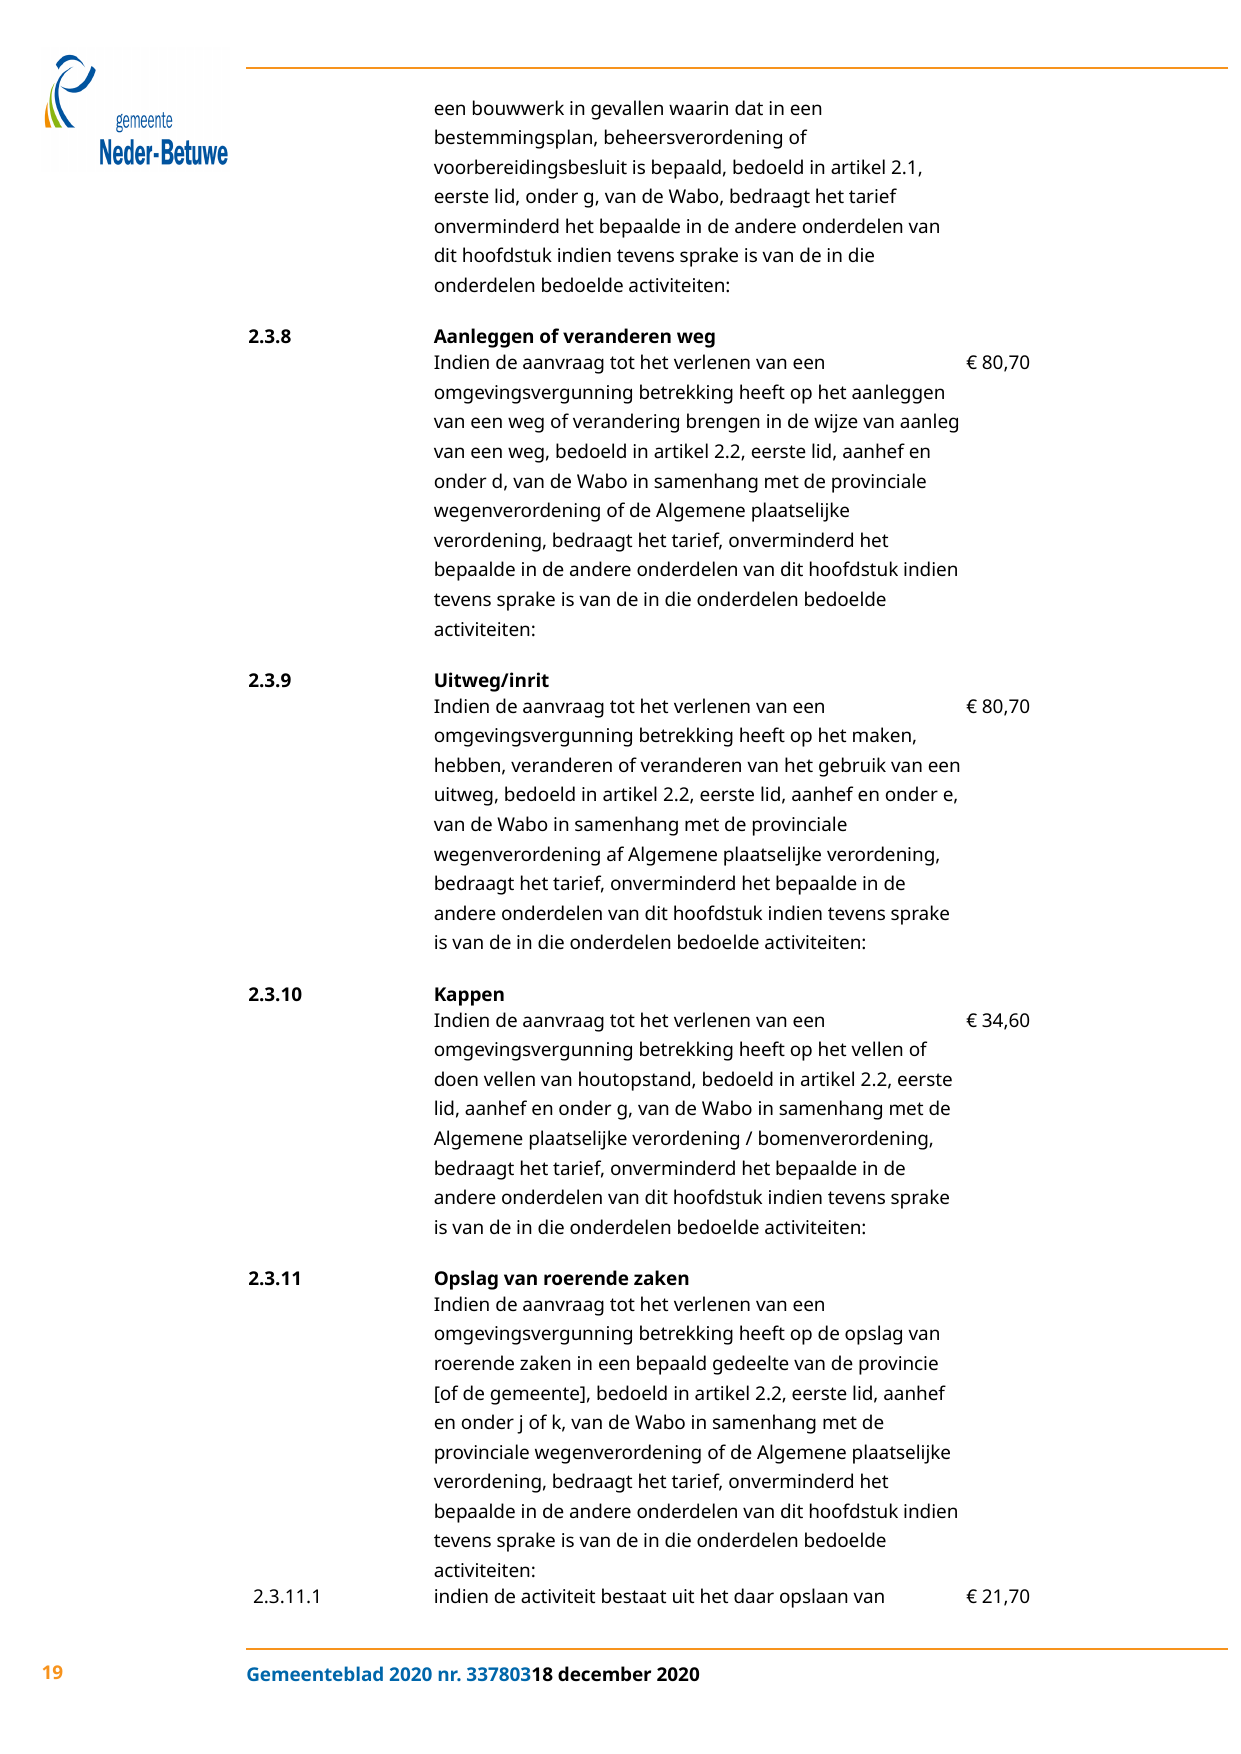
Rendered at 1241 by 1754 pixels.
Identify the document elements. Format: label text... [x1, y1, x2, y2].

table_cell [966, 298, 1152, 324]
table_cell [434, 641, 966, 667]
table_cell [248, 1240, 433, 1265]
table_cell [248, 95, 433, 298]
table_cell indien de activiteit bestaat uit het daar opslaan van [434, 1583, 966, 1609]
table_cell [248, 955, 433, 981]
table_cell Kappen [434, 981, 966, 1007]
table_cell [966, 324, 1152, 349]
table_cell [248, 641, 433, 667]
table_cell [248, 1007, 433, 1239]
table_cell [248, 693, 433, 955]
table_cell 2.3.11 [248, 1265, 433, 1291]
table_cell [248, 350, 433, 641]
table_cell € 34,60 [966, 1007, 1152, 1239]
table_cell Indien de aanvraag tot het verlenen van een omgevingsvergunning betrekking heeft op het maken, hebben, veranderen of veranderen van het gebruik van een uitweg, bedoeld in artikel 2.2, eerste lid, aanhef en onder e, van de Wabo in samenhang met de provinciale wegenverordening af Algemene plaatselijke verordening, bedraagt het tarief, onverminderd het bepaalde in de andere onderdelen van dit hoofdstuk indien tevens sprake is van de in die onderdelen bedoelde activiteiten: [434, 693, 966, 955]
table_cell [966, 1240, 1152, 1265]
table_cell [966, 1291, 1152, 1583]
table_cell [434, 955, 966, 981]
table_cell Indien de aanvraag tot het verlenen van een omgevingsvergunning betrekking heeft op de opslag van roerende zaken in een bepaald gedeelte van de provincie [of de gemeente], bedoeld in artikel 2.2, eerste lid, aanhef en onder j of k, van de Wabo in samenhang met de provinciale wegenverordening of de Algemene plaatselijke verordening, bedraagt het tarief, onverminderd het bepaalde in de andere onderdelen van dit hoofdstuk indien tevens sprake is van de in die onderdelen bedoelde activiteiten: [434, 1291, 966, 1583]
table_cell [248, 1291, 433, 1583]
table_cell € 21,70 [966, 1583, 1152, 1609]
table_cell een bouwwerk in gevallen waarin dat in een bestemmingsplan, beheersverordening of voorbereidingsbesluit is bepaald, bedoeld in artikel 2.1, eerste lid, onder g, van de Wabo, bedraagt het tarief onverminderd het bepaalde in de andere onderdelen van dit hoofdstuk indien tevens sprake is van de in die onderdelen bedoelde activiteiten: [434, 95, 966, 298]
table_cell Opslag van roerende zaken [434, 1265, 966, 1291]
picture [41, 47, 231, 172]
table_cell € 80,70 [966, 350, 1152, 641]
table_cell 2.3.9 [248, 667, 433, 693]
table_cell Uitweg/inrit [434, 667, 966, 693]
table_cell Indien de aanvraag tot het verlenen van een omgevingsvergunning betrekking heeft op het vellen of doen vellen van houtopstand, bedoeld in artikel 2.2, eerste lid, aanhef en onder g, van de Wabo in samenhang met de Algemene plaatselijke verordening / bomenverordening, bedraagt het tarief, onverminderd het bepaalde in de andere onderdelen van dit hoofdstuk indien tevens sprake is van de in die onderdelen bedoelde activiteiten: [434, 1007, 966, 1239]
table_cell [434, 1240, 966, 1265]
table_cell [966, 955, 1152, 981]
table_cell [966, 667, 1152, 693]
table_cell 2.3.10 [248, 981, 433, 1007]
table_cell [966, 95, 1152, 298]
table_cell [434, 298, 966, 324]
table_cell [966, 641, 1152, 667]
table_cell 2.3.8 [248, 324, 433, 349]
table_cell Aanleggen of veranderen weg [434, 324, 966, 349]
table_cell € 80,70 [966, 693, 1152, 955]
table_cell Indien de aanvraag tot het verlenen van een omgevingsvergunning betrekking heeft op het aanleggen van een weg of verandering brengen in de wijze van aanleg van een weg, bedoeld in artikel 2.2, eerste lid, aanhef en onder d, van de Wabo in samenhang met de provinciale wegenverordening of de Algemene plaatselijke verordening, bedraagt het tarief, onverminderd het bepaalde in de andere onderdelen van dit hoofdstuk indien tevens sprake is van de in die onderdelen bedoelde activiteiten: [434, 350, 966, 641]
table_cell [966, 981, 1152, 1007]
table_cell [966, 1265, 1152, 1291]
table_cell [248, 298, 433, 324]
table_cell 2.3.11.1 [248, 1583, 433, 1609]
